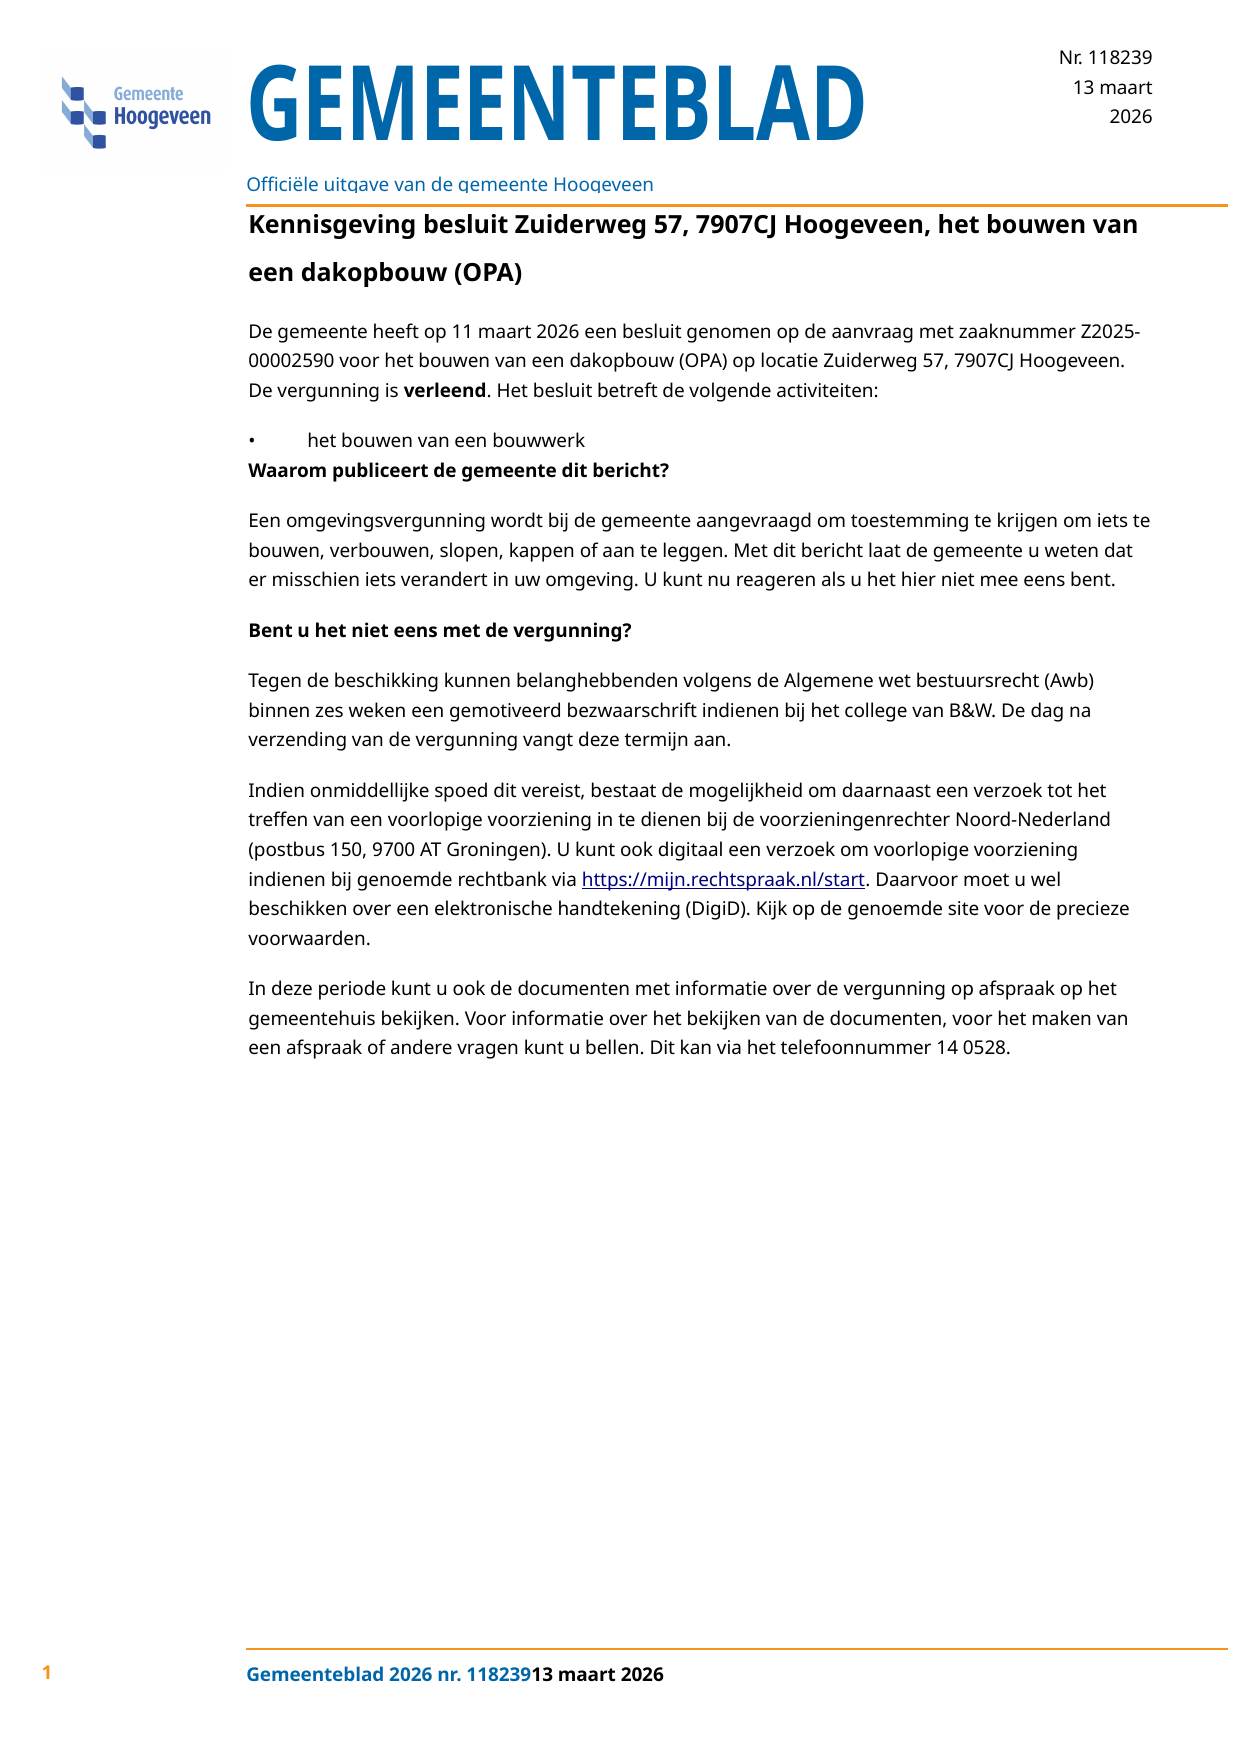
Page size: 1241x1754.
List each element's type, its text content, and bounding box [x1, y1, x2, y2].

text Een omgevingsvergunning wordt bij de gemeente aangevraagd om toestemming te krijgen om iets te bouwen, verbouwen, slopen, kappen of aan te leggen. Met dit bericht laat de gemeente u weten dat er misschien iets verandert in uw omgeving. U kunt nu reageren als u het hier niet mee eens bent. [248, 507, 1152, 592]
text Kennisgeving besluit Zuiderweg 57, 7907CJ Hoogeveen, het bouwen van een dakopbouw (OPA) [248, 207, 1152, 288]
text Bent u het niet eens met de vergunning? [248, 617, 1152, 643]
picture [41, 47, 231, 172]
text Waarom publiceert de gemeente dit bericht? [248, 457, 1152, 483]
text Tegen de beschikking kunnen belanghebbenden volgens de Algemene wet bestuursrecht (Awb) binnen zes weken een gemotiveerd bezwaarschrift indienen bij het college van B&W. De dag na verzending van de vergunning vangt deze termijn aan. [248, 667, 1152, 752]
text In deze periode kunt u ook de documenten met informatie over de vergunning op afspraak op het gemeentehuis bekijken. Voor informatie over het bekijken van de documenten, voor het maken van een afspraak of andere vragen kunt u bellen. Dit kan via het telefoonnummer 14 0528. [248, 975, 1152, 1060]
text De gemeente heeft op 11 maart 2026 een besluit genomen op de aanvraag met zaaknummer Z2025-00002590 voor het bouwen van een dakopbouw (OPA) op locatie Zuiderweg 57, 7907CJ Hoogeveen. De vergunning is verleend. Het besluit betreft de volgende activiteiten: [248, 318, 1152, 403]
text Indien onmiddellijke spoed dit vereist, bestaat de mogelijkheid om daarnaast een verzoek tot het treffen van een voorlopige voorziening in te dienen bij de voorzieningenrechter Noord-Nederland (postbus 150, 9700 AT Groningen). U kunt ook digitaal een verzoek om voorlopige voorziening indienen bij genoemde rechtbank via https://mijn.rechtspraak.nl/start. Daarvoor moet u wel beschikken over een elektronische handtekening (DigiD). Kijk op de genoemde site voor de precieze voorwaarden. [248, 777, 1152, 951]
list het bouwen van een bouwwerk [248, 427, 1152, 453]
